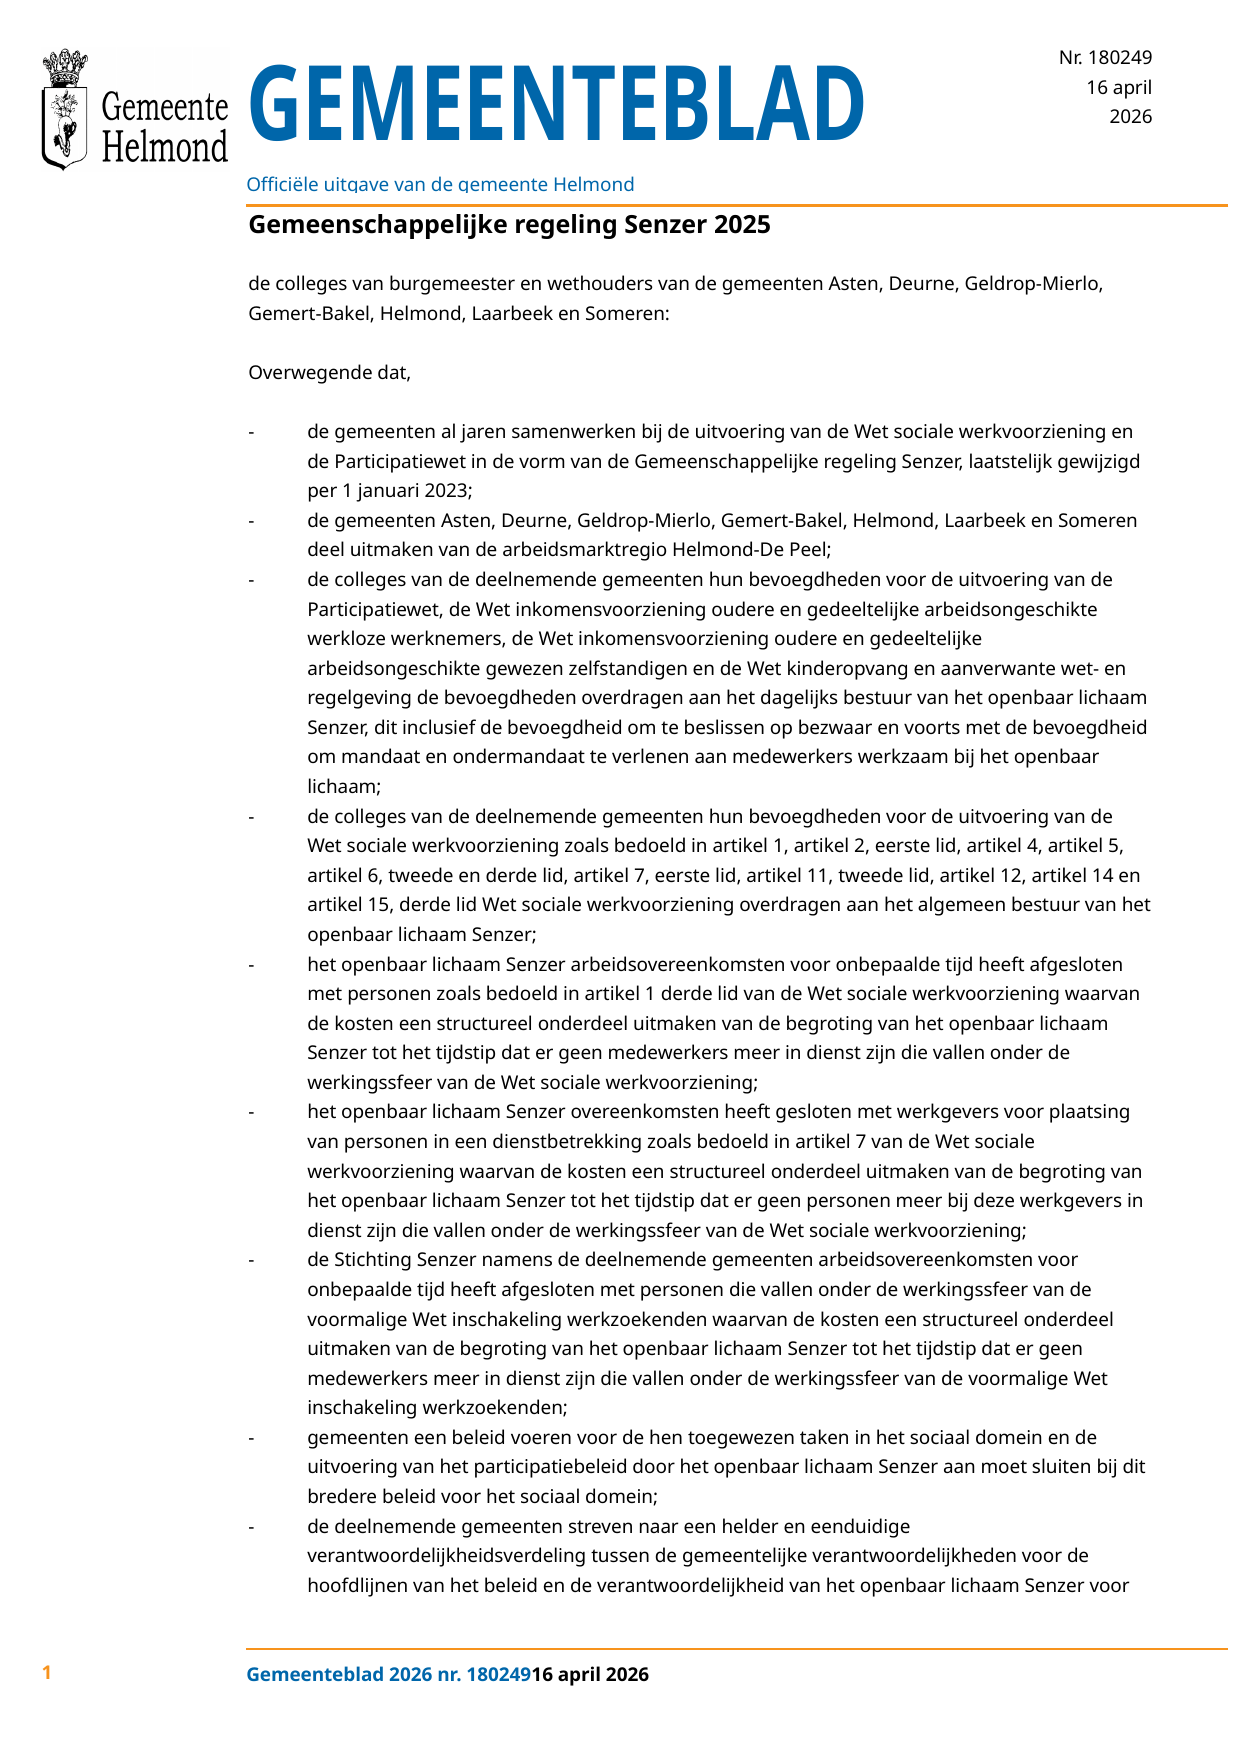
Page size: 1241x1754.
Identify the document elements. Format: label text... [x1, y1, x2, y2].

list het openbaar lichaam Senzer arbeidsovereenkomsten voor onbepaalde tijd heeft afgesloten met personen zoals bedoeld in artikel 1 derde lid van de Wet sociale werkvoorziening waarvan de kosten een structureel onderdeel uitmaken van de begroting van het openbaar lichaam Senzer tot het tijdstip dat er geen medewerkers meer in dienst zijn die vallen onder de werkingssfeer van de Wet sociale werkvoorziening; [248, 951, 1152, 1095]
list de Stichting Senzer namens de deelnemende gemeenten arbeidsovereenkomsten voor onbepaalde tijd heeft afgesloten met personen die vallen onder de werkingssfeer van de voormalige Wet inschakeling werkzoekenden waarvan de kosten een structureel onderdeel uitmaken van de begroting van het openbaar lichaam Senzer tot het tijdstip dat er geen medewerkers meer in dienst zijn die vallen onder de werkingssfeer van de voormalige Wet inschakeling werkzoekenden; [248, 1247, 1152, 1420]
list de colleges van de deelnemende gemeenten hun bevoegdheden voor de uitvoering van de Participatiewet, de Wet inkomensvoorziening oudere en gedeeltelijke arbeidsongeschikte werkloze werknemers, de Wet inkomensvoorziening oudere en gedeeltelijke arbeidsongeschikte gewezen zelfstandigen en de Wet kinderopvang en aanverwante wet- en regelgeving de bevoegdheden overdragen aan het dagelijks bestuur van het openbaar lichaam Senzer, dit inclusief de bevoegdheid om te beslissen op bezwaar en voorts met de bevoegdheid om mandaat en ondermandaat te verlenen aan medewerkers werkzaam bij het openbaar lichaam; [248, 566, 1152, 799]
list de gemeenten Asten, Deurne, Geldrop-Mierlo, Gemert-Bakel, Helmond, Laarbeek en Someren deel uitmaken van de arbeidsmarktregio Helmond-De Peel; [248, 507, 1152, 562]
picture [41, 47, 231, 172]
list de colleges van de deelnemende gemeenten hun bevoegdheden voor de uitvoering van de Wet sociale werkvoorziening zoals bedoeld in artikel 1, artikel 2, eerste lid, artikel 4, artikel 5, artikel 6, tweede en derde lid, artikel 7, eerste lid, artikel 11, tweede lid, artikel 12, artikel 14 en artikel 15, derde lid Wet sociale werkvoorziening overdragen aan het algemeen bestuur van het openbaar lichaam Senzer; [248, 803, 1152, 947]
list gemeenten een beleid voeren voor de hen toegewezen taken in het sociaal domein en de uitvoering van het participatiebeleid door het openbaar lichaam Senzer aan moet sluiten bij dit bredere beleid voor het sociaal domein; [248, 1424, 1152, 1509]
list het openbaar lichaam Senzer overeenkomsten heeft gesloten met werkgevers voor plaatsing van personen in een dienstbetrekking zoals bedoeld in artikel 7 van de Wet sociale werkvoorziening waarvan de kosten een structureel onderdeel uitmaken van de begroting van het openbaar lichaam Senzer tot het tijdstip dat er geen personen meer bij deze werkgevers in dienst zijn die vallen onder de werkingssfeer van de Wet sociale werkvoorziening; [248, 1099, 1152, 1243]
list de deelnemende gemeenten streven naar een helder en eenduidige verantwoordelijkheidsverdeling tussen de gemeentelijke verantwoordelijkheden voor de hoofdlijnen van het beleid en de verantwoordelijkheid van het openbaar lichaam Senzer voor [248, 1513, 1152, 1598]
text de colleges van burgemeester en wethouders van de gemeenten Asten, Deurne, Geldrop-Mierlo, Gemert-Bakel, Helmond, Laarbeek en Someren: [248, 270, 1152, 326]
text Overwegende dat, [248, 359, 1152, 385]
text Gemeenschappelijke regeling Senzer 2025 [248, 207, 1152, 241]
list de gemeenten al jaren samenwerken bij de uitvoering van de Wet sociale werkvoorziening en de Participatiewet in de vorm van de Gemeenschappelijke regeling Senzer, laatstelijk gewijzigd per 1 januari 2023; [248, 418, 1152, 503]
